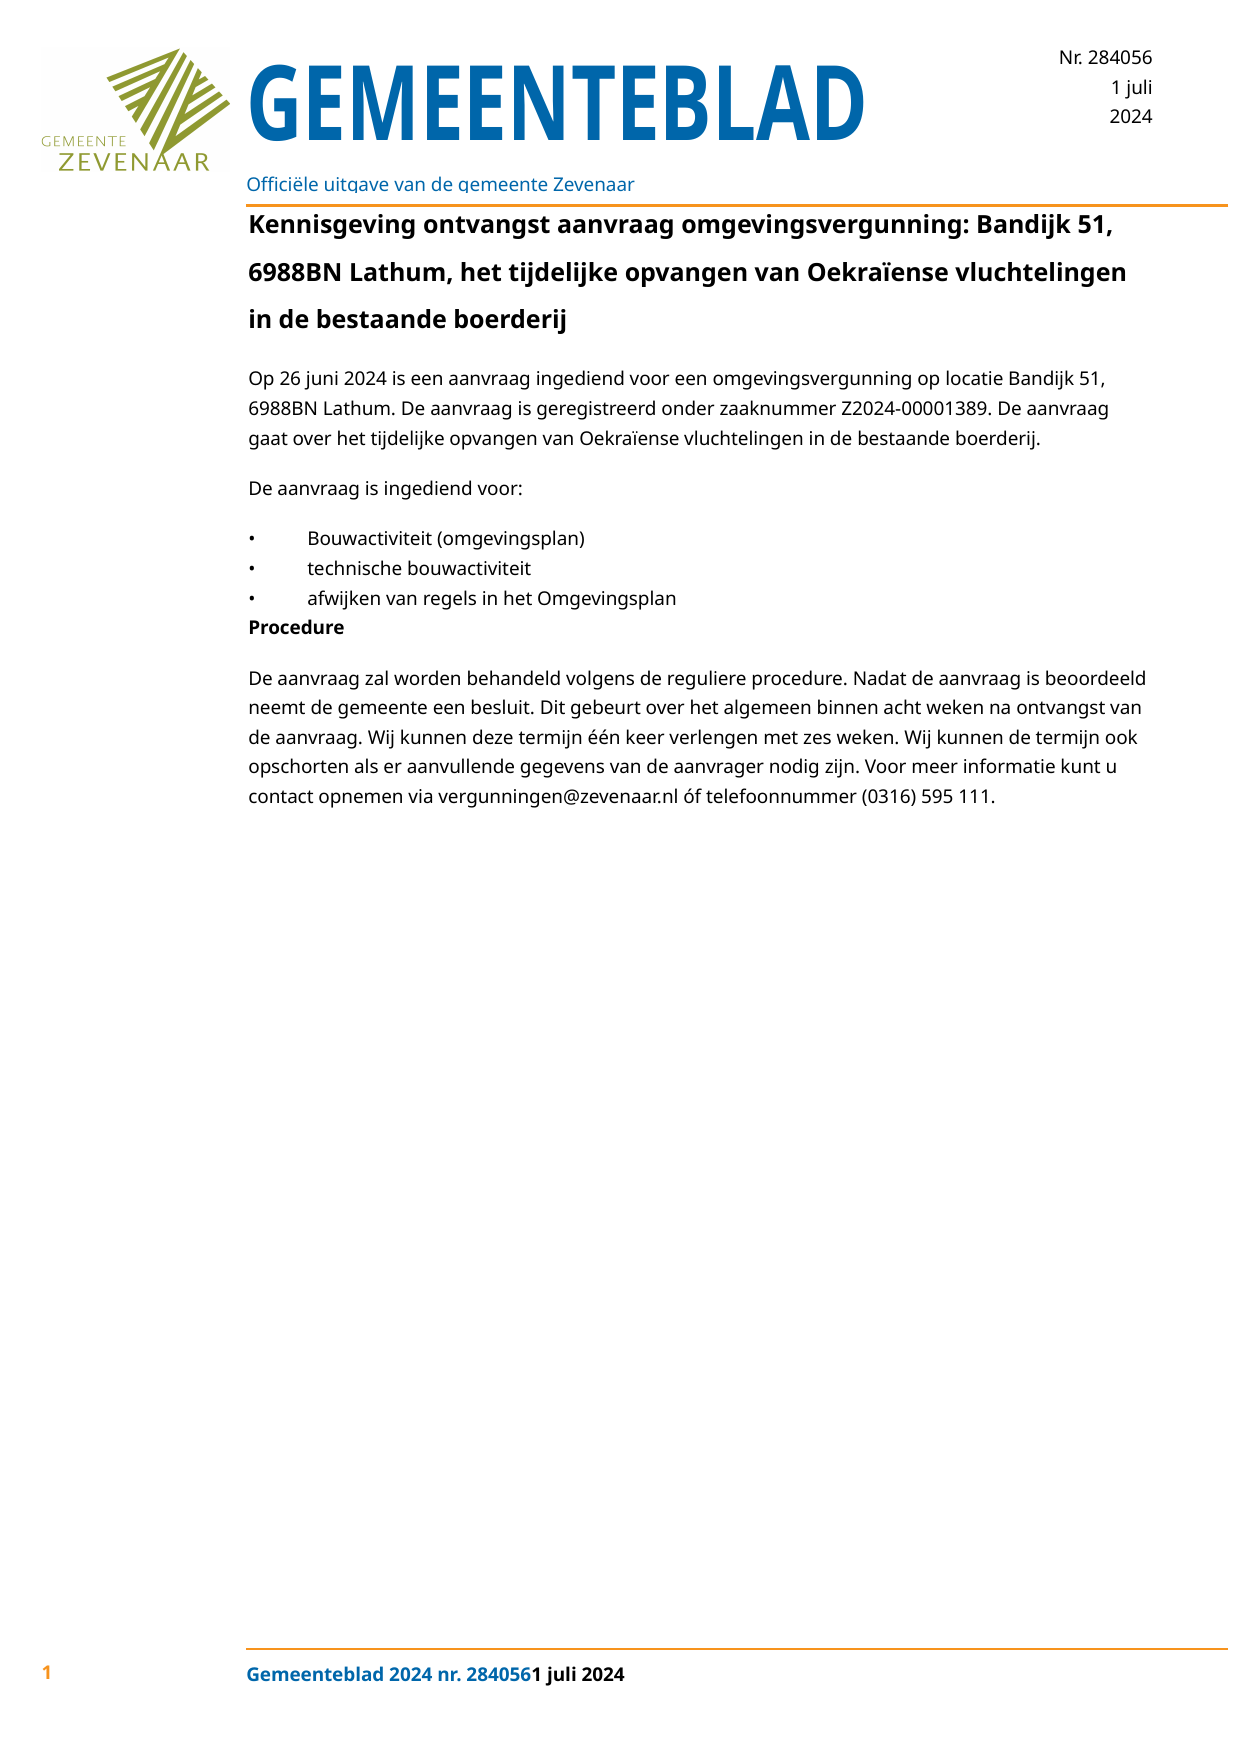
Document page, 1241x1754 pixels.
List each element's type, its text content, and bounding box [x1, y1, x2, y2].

text De aanvraag zal worden behandeld volgens de reguliere procedure. Nadat de aanvraag is beoordeeld neemt de gemeente een besluit. Dit gebeurt over het algemeen binnen acht weken na ontvangst van de aanvraag. Wij kunnen deze termijn één keer verlengen met zes weken. Wij kunnen de termijn ook opschorten als er aanvullende gegevens van de aanvrager nodig zijn. Voor meer informatie kunt u contact opnemen via vergunningen@zevenaar.nl óf telefoonnummer (0316) 595 111. [248, 665, 1152, 809]
picture [41, 47, 231, 172]
list afwijken van regels in het Omgevingsplan [248, 585, 1152, 610]
text Kennisgeving ontvangst aanvraag omgevingsvergunning: Bandijk 51, 6988BN Lathum, het tijdelijke opvangen van Oekraïense vluchtelingen in de bestaande boerderij [248, 207, 1152, 336]
text De aanvraag is ingediend voor: [248, 475, 1152, 501]
text Op 26 juni 2024 is een aanvraag ingediend voor een omgevingsvergunning op locatie Bandijk 51, 6988BN Lathum. De aanvraag is geregistreerd onder zaaknummer Z2024-00001389. De aanvraag gaat over het tijdelijke opvangen van Oekraïense vluchtelingen in de bestaande boerderij. [248, 366, 1152, 450]
list technische bouwactiviteit [248, 555, 1152, 581]
text Procedure [248, 614, 1152, 640]
list Bouwactiviteit (omgevingsplan) [248, 526, 1152, 551]
